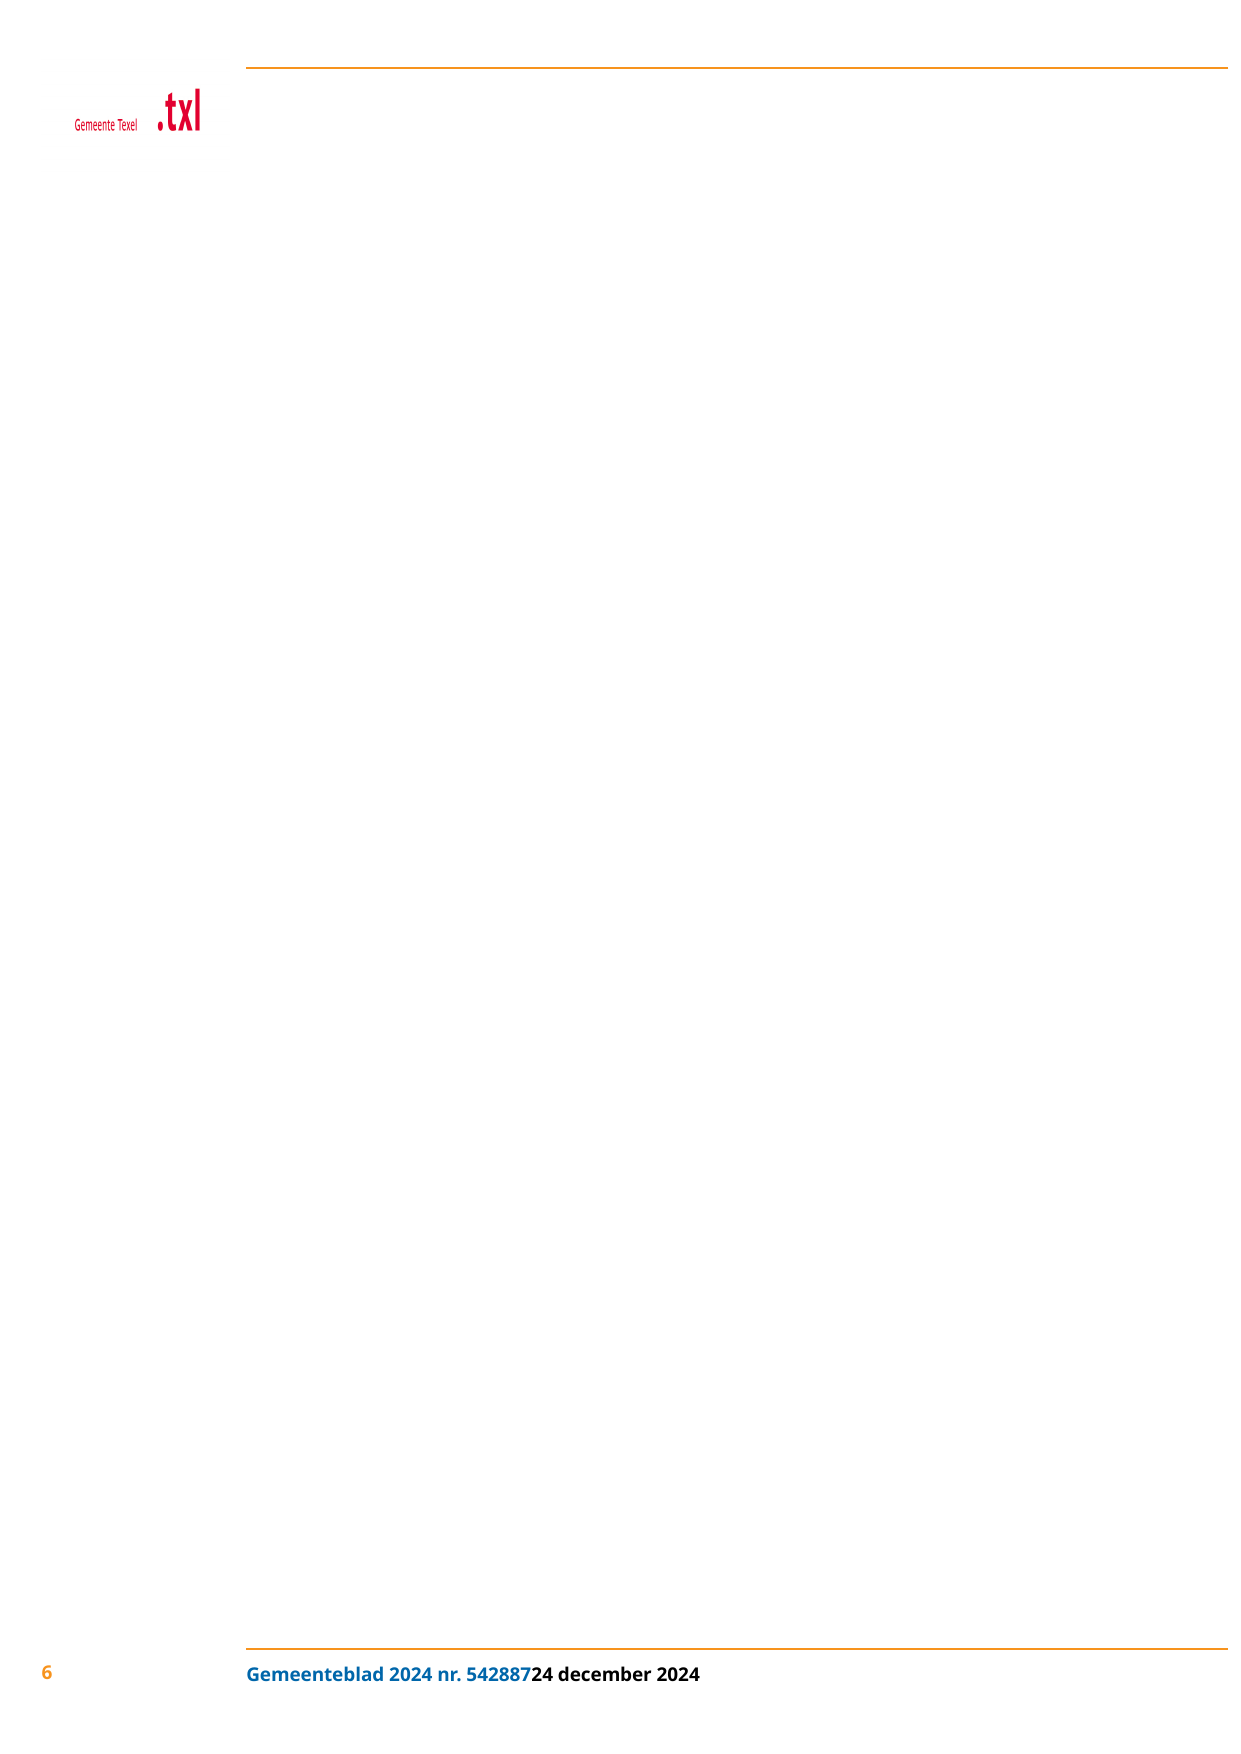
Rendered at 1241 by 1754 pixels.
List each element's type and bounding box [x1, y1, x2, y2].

picture [41, 47, 231, 172]
